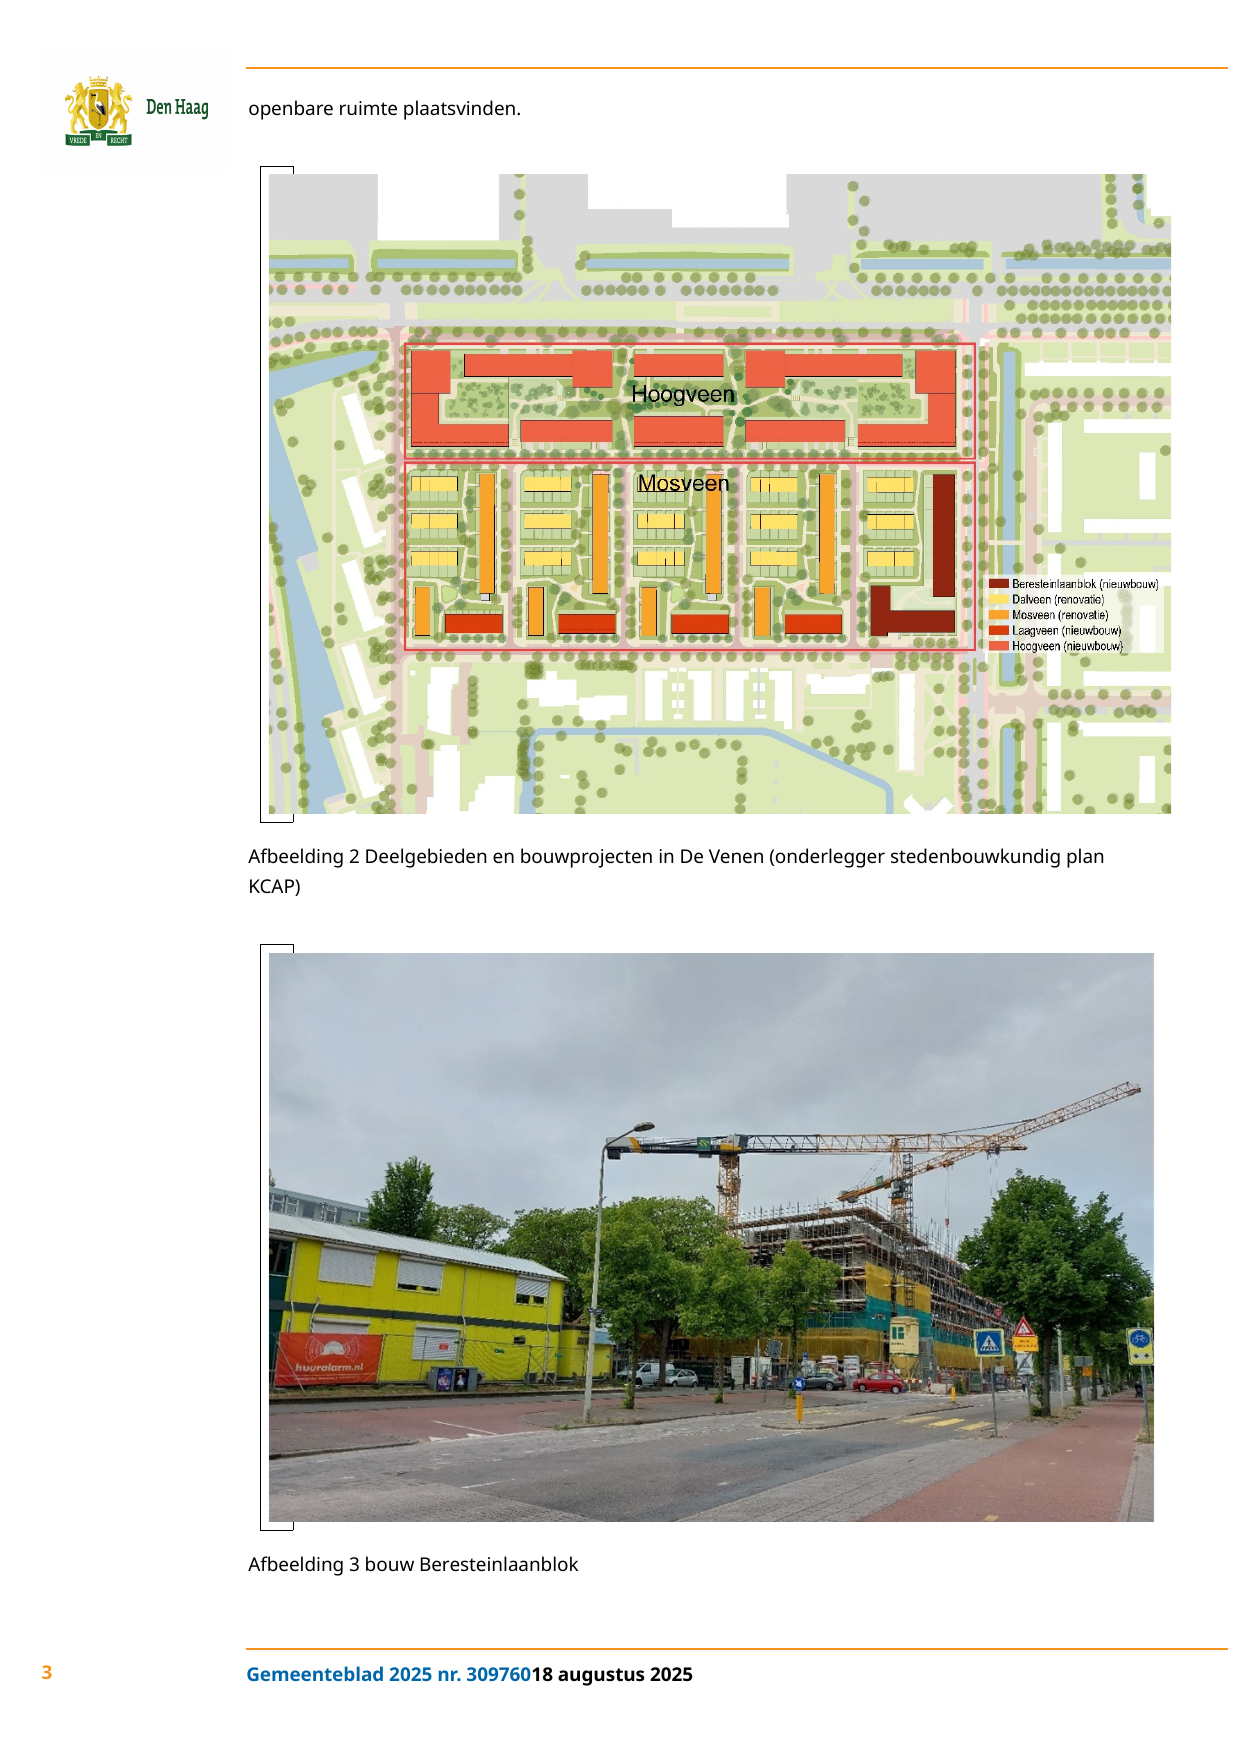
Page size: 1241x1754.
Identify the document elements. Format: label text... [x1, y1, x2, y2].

text openbare ruimte plaatsvinden. [248, 95, 1152, 121]
text Afbeelding 2 Deelgebieden en bouwprojecten in De Venen (onderlegger stedenbouwkundig plan KCAP) [248, 843, 1152, 899]
text Afbeelding 3 bouw Beresteinlaanblok [248, 1552, 1152, 1577]
picture [268, 953, 1155, 1522]
picture [41, 47, 231, 172]
picture [268, 174, 1172, 814]
